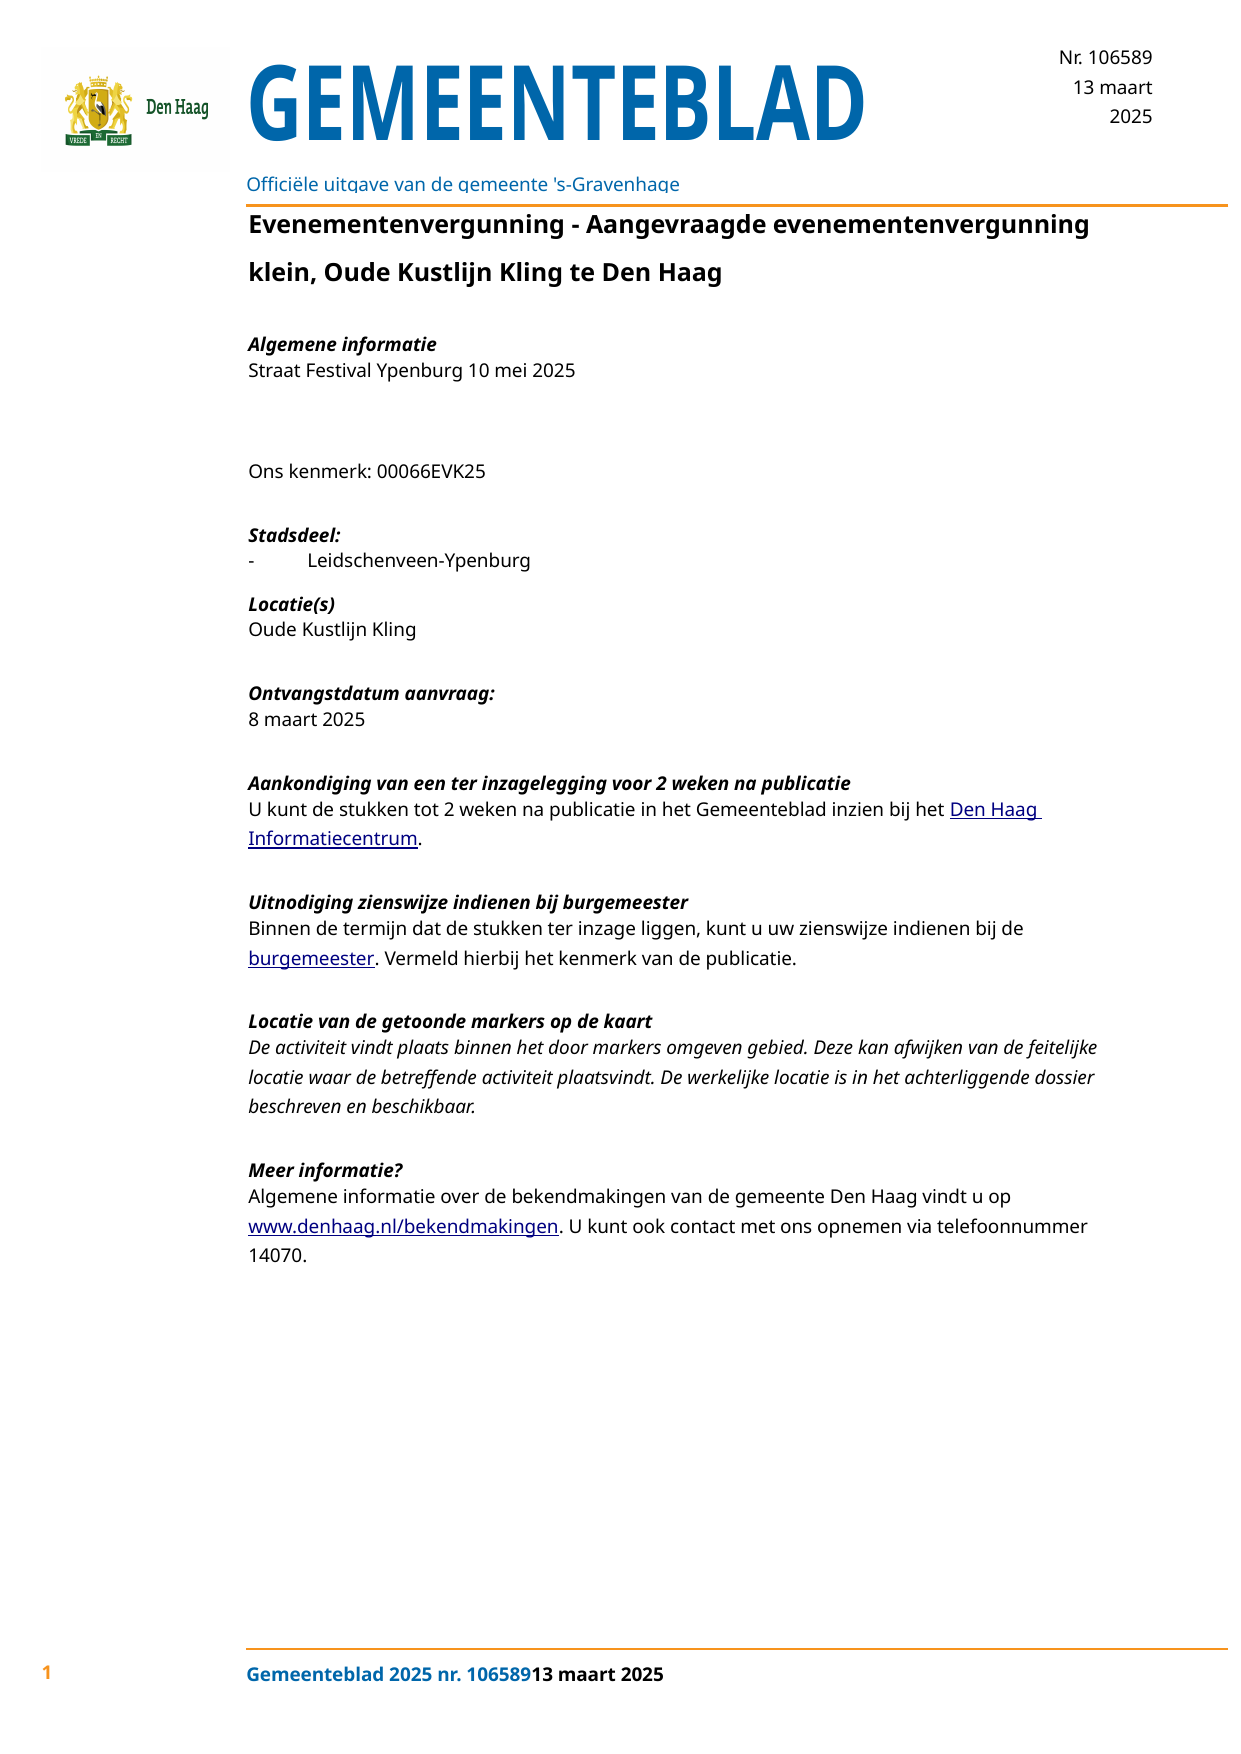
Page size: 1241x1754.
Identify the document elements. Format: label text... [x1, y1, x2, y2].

text Locatie(s) [248, 591, 1152, 617]
text Oude Kustlijn Kling [248, 617, 1152, 642]
text De activiteit vindt plaats binnen het door markers omgeven gebied. Deze kan afwijken van de feitelijke locatie waar de betreffende activiteit plaatsvindt. De werkelijke locatie is in het achterliggende dossier beschreven en beschikbaar. [248, 1034, 1152, 1119]
text U kunt de stukken tot 2 weken na publicatie in het Gemeenteblad inzien bij het Den Haag Informatiecentrum. [248, 796, 1152, 851]
text Evenementenvergunning - Aangevraagde evenementenvergunning klein, Oude Kustlijn Kling te Den Haag [248, 207, 1152, 288]
text Meer informatie? [248, 1158, 1152, 1183]
text 8 maart 2025 [248, 706, 1152, 732]
list Leidschenveen-Ypenburg [248, 548, 1152, 573]
picture [41, 47, 231, 172]
text Ons kenmerk: 00066EVK25 [248, 458, 1152, 484]
text Locatie van de getoonde markers op de kaart [248, 1009, 1152, 1034]
text Stadsdeel: [248, 522, 1152, 548]
text Straat Festival Ypenburg 10 mei 2025 [248, 357, 1152, 383]
text Algemene informatie over de bekendmakingen van de gemeente Den Haag vindt u op www.denhaag.nl/bekendmakingen. U kunt ook contact met ons opnemen via telefoonnummer 14070. [248, 1183, 1152, 1268]
text Aankondiging van een ter inzagelegging voor 2 weken na publicatie [248, 770, 1152, 796]
text Algemene informatie [248, 331, 1152, 357]
text Uitnodiging zienswijze indienen bij burgemeester [248, 889, 1152, 915]
text Binnen de termijn dat de stukken ter inzage liggen, kunt u uw zienswijze indienen bij de burgemeester. Vermeld hierbij het kenmerk van de publicatie. [248, 915, 1152, 971]
text Ontvangstdatum aanvraag: [248, 681, 1152, 706]
